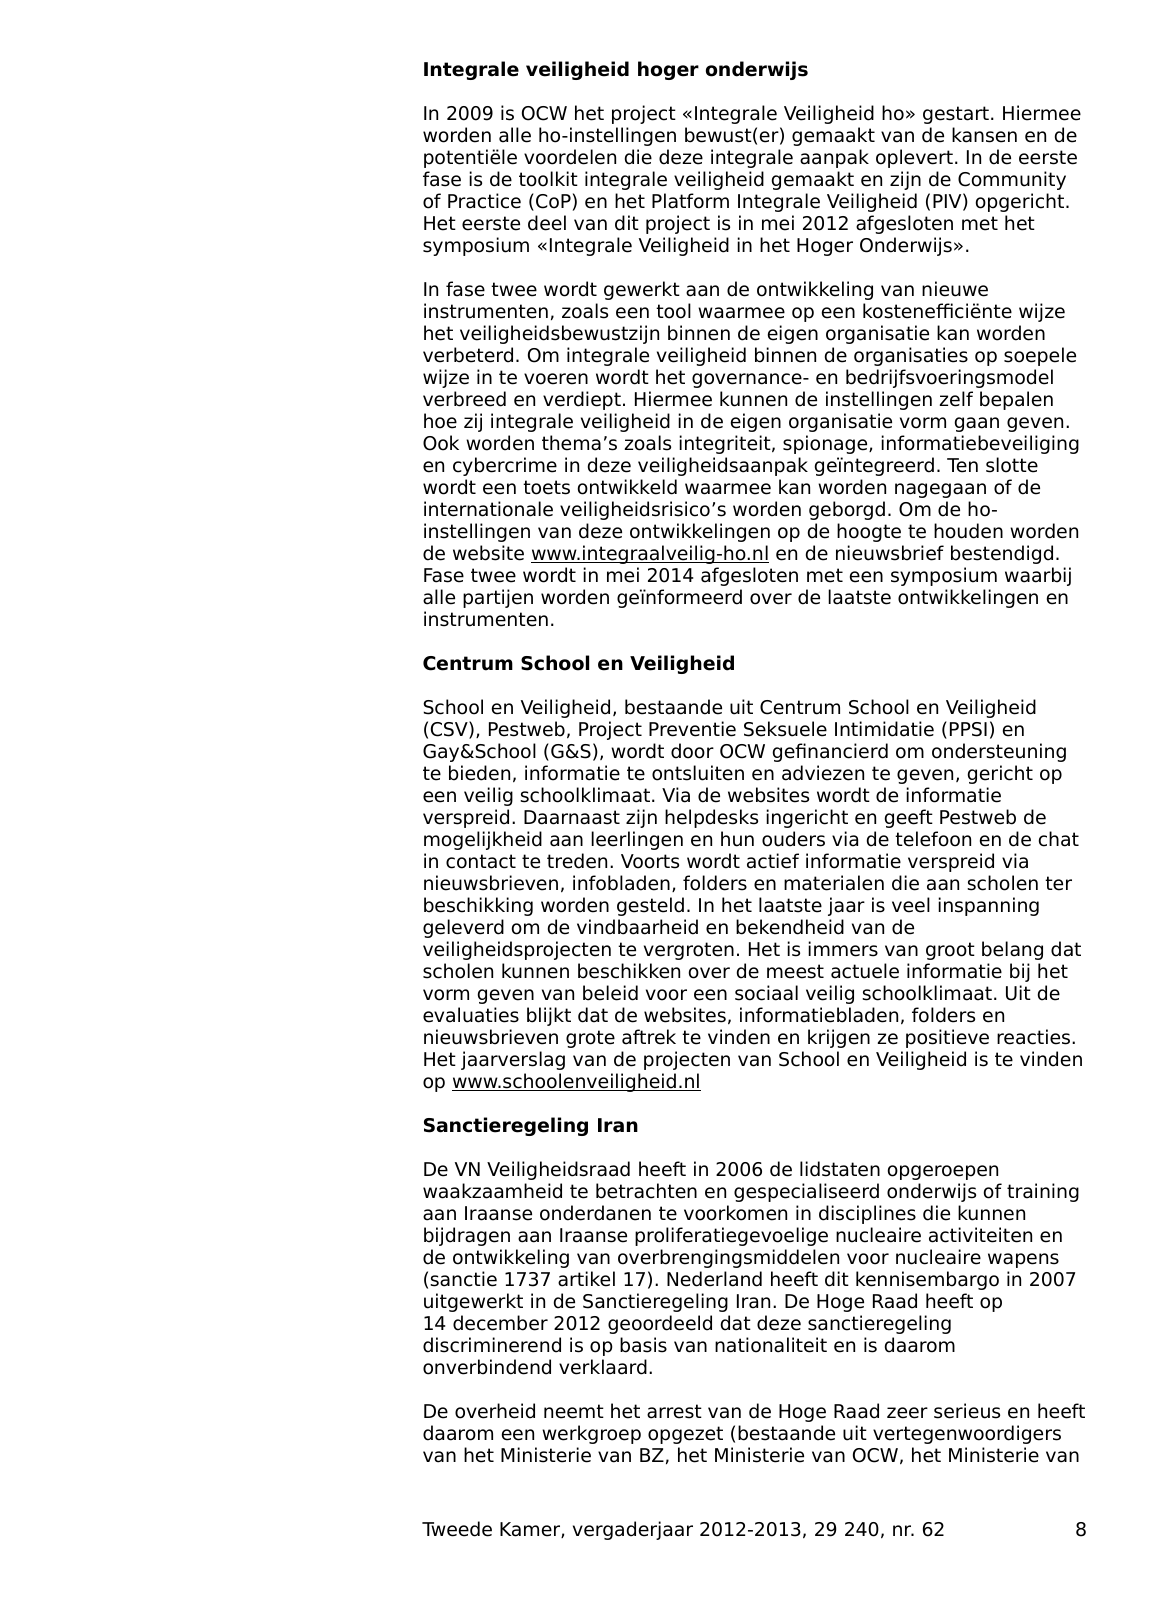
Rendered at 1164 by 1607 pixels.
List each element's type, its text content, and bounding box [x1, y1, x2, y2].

text School en Veiligheid, bestaande uit Centrum School en Veiligheid (CSV), Pestweb, Project Preventie Seksuele Intimidatie (PPSI) en Gay&School (G&S), wordt door OCW gefinancierd om ondersteuning te bieden, informatie te ontsluiten en adviezen te geven, gericht op een veilig schoolklimaat. Via de websites wordt de informatie verspreid. Daarnaast zijn helpdesks ingericht en geeft Pestweb de mogelijkheid aan leerlingen en hun ouders via de telefoon en de chat in contact te treden. Voorts wordt actief informatie verspreid via nieuwsbrieven, infobladen, folders en materialen die aan scholen ter beschikking worden gesteld. In het laatste jaar is veel inspanning geleverd om de vindbaarheid en bekendheid van de veiligheidsprojecten te vergroten. Het is immers van groot belang dat scholen kunnen beschikken over de meest actuele informatie bij het vorm geven van beleid voor een sociaal veilig schoolklimaat. Uit de evaluaties blijkt dat de websites, informatiebladen, folders en nieuwsbrieven grote aftrek te vinden en krijgen ze positieve reacties. Het jaarverslag van de projecten van School en Veiligheid is te vinden op www.schoolenveiligheid.nl [422, 697, 1087, 1093]
subtitle Centrum School en Veiligheid [422, 653, 1087, 675]
subtitle Integrale veiligheid hoger onderwijs [422, 59, 1087, 81]
text De VN Veiligheidsraad heeft in 2006 de lidstaten opgeroepen waakzaamheid te betrachten en gespecialiseerd onderwijs of training aan Iraanse onderdanen te voorkomen in disciplines die kunnen bijdragen aan Iraanse proliferatiegevoelige nucleaire activiteiten en de ontwikkeling van overbrengingsmiddelen voor nucleaire wapens (sanctie 1737 artikel 17). Nederland heeft dit kennisembargo in 2007 uitgewerkt in de Sanctieregeling Iran. De Hoge Raad heeft op 14 december 2012 geoordeeld dat deze sanctieregeling discriminerend is op basis van nationaliteit en is daarom onverbindend verklaard. [422, 1159, 1087, 1379]
text De overheid neemt het arrest van de Hoge Raad zeer serieus en heeft daarom een werkgroep opgezet (bestaande uit vertegenwoordigers van het Ministerie van BZ, het Ministerie van OCW, het Ministerie van [422, 1401, 1087, 1467]
text In fase twee wordt gewerkt aan de ontwikkeling van nieuwe instrumenten, zoals een tool waarmee op een kostenefficiënte wijze het veiligheidsbewustzijn binnen de eigen organisatie kan worden verbeterd. Om integrale veiligheid binnen de organisaties op soepele wijze in te voeren wordt het governance- en bedrijfsvoeringsmodel verbreed en verdiept. Hiermee kunnen de instellingen zelf bepalen hoe zij integrale veiligheid in de eigen organisatie vorm gaan geven. Ook worden thema’s zoals integriteit, spionage, informatiebeveiliging en cybercrime in deze veiligheidsaanpak geïntegreerd. Ten slotte wordt een toets ontwikkeld waarmee kan worden nagegaan of de internationale veiligheidsrisico’s worden geborgd. Om de ho-instellingen van deze ontwikkelingen op de hoogte te houden worden de website www.integraalveilig-ho.nl en de nieuwsbrief bestendigd. Fase twee wordt in mei 2014 afgesloten met een symposium waarbij alle partijen worden geïnformeerd over de laatste ontwikkelingen en instrumenten. [422, 279, 1087, 631]
subtitle Sanctieregeling Iran [422, 1115, 1087, 1137]
text In 2009 is OCW het project «Integrale Veiligheid ho» gestart. Hiermee worden alle ho-instellingen bewust(er) gemaakt van de kansen en de potentiële voordelen die deze integrale aanpak oplevert. In de eerste fase is de toolkit integrale veiligheid gemaakt en zijn de Community of Practice (CoP) en het Platform Integrale Veiligheid (PIV) opgericht. Het eerste deel van dit project is in mei 2012 afgesloten met het symposium «Integrale Veiligheid in het Hoger Onderwijs». [422, 103, 1087, 257]
